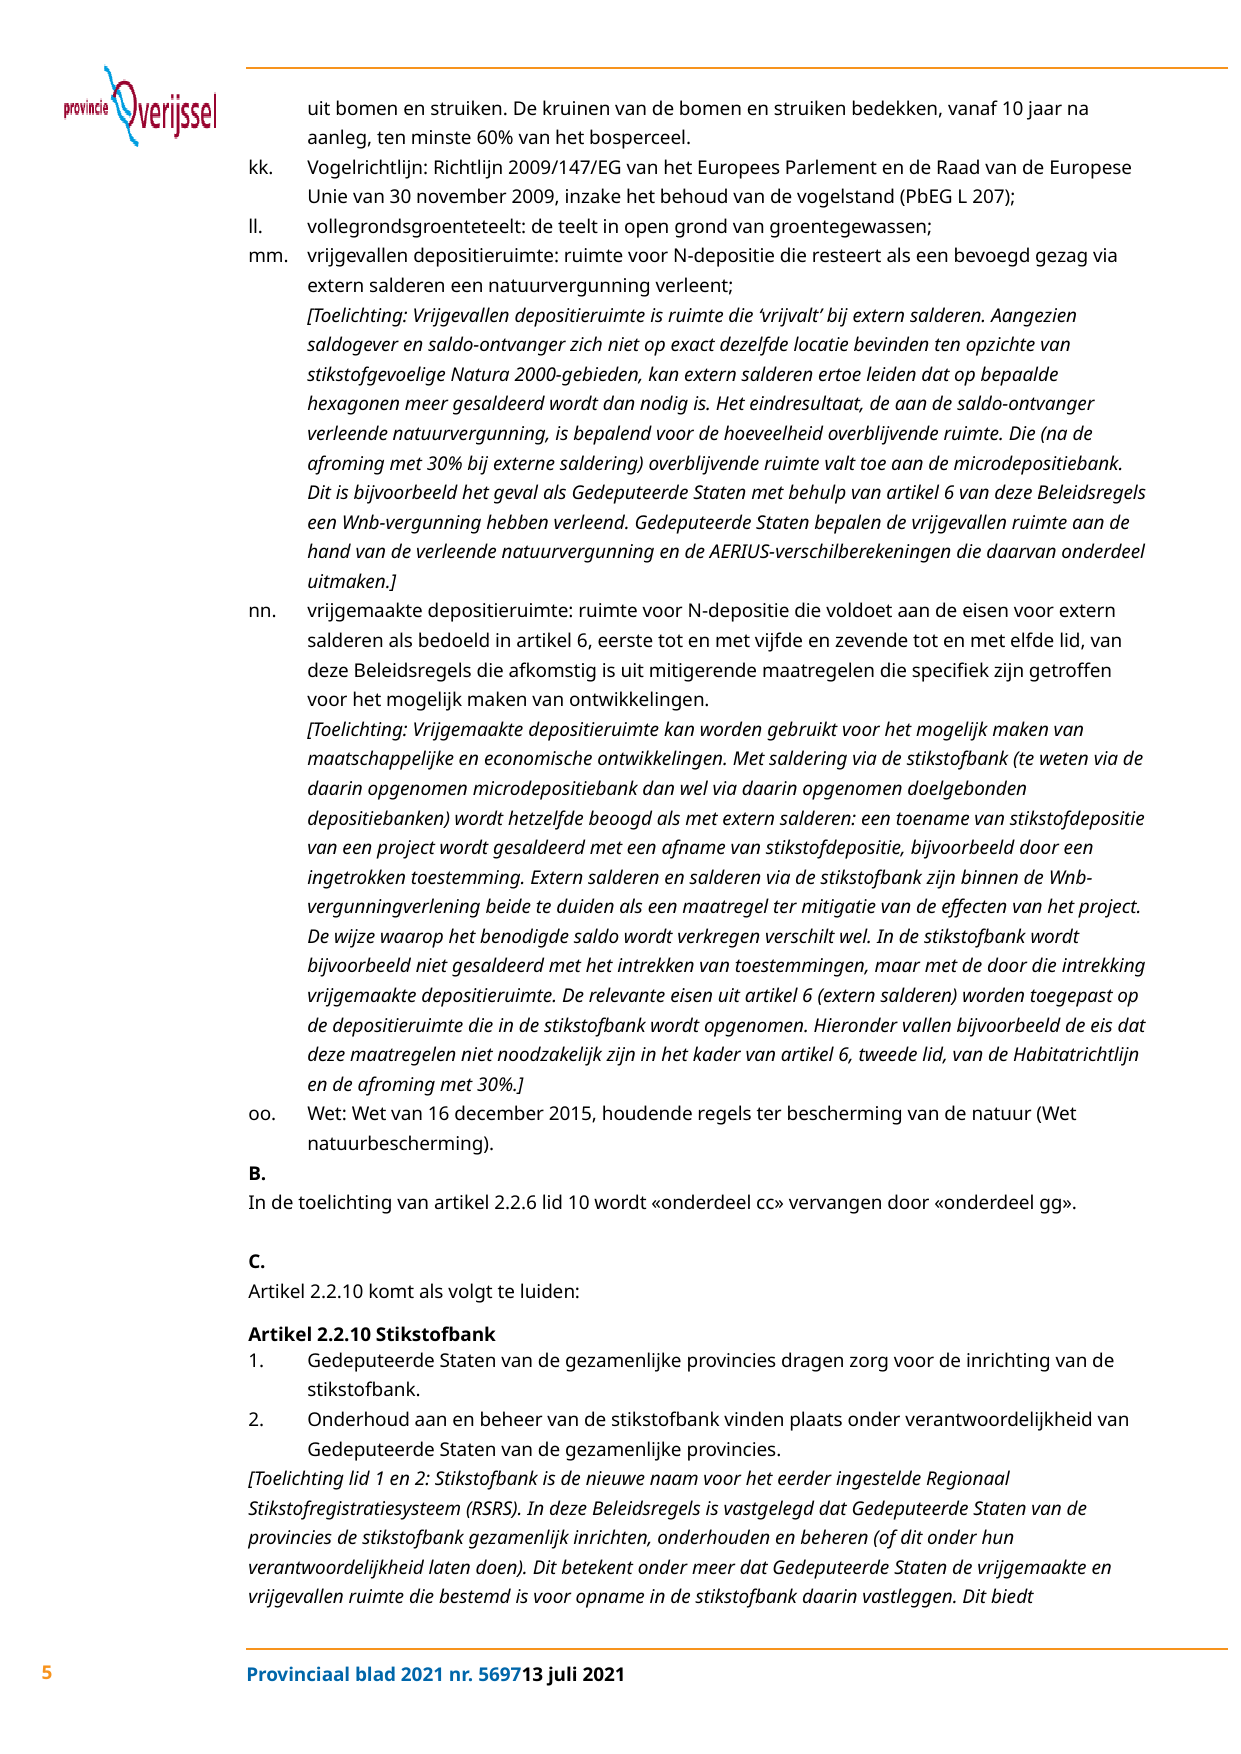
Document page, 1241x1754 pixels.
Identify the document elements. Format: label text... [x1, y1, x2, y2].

list Wet: Wet van 16 december 2015, houdende regels ter bescherming van de natuur (Wet natuurbescherming). [248, 1101, 1152, 1156]
list Vogelrichtlijn: Richtlijn 2009/147/EG van het Europees Parlement en de Raad van de Europese Unie van 30 november 2009, inzake het behoud van de vogelstand (PbEG L 207); [248, 154, 1152, 209]
list vrijgemaakte depositieruimte: ruimte voor N-depositie die voldoet aan de eisen voor extern salderen als bedoeld in artikel 6, eerste tot en met vijfde en zevende tot en met elfde lid, van deze Beleidsregels die afkomstig is uit mitigerende maatregelen die specifiek zijn getroffen voor het mogelijk maken van ontwikkelingen. [248, 598, 1152, 712]
list [Toelichting: Vrijgemaakte depositieruimte kan worden gebruikt voor het mogelijk maken van maatschappelijke en economische ontwikkelingen. Met saldering via de stikstofbank (te weten via de daarin opgenomen microdepositiebank dan wel via daarin opgenomen doelgebonden depositiebanken) wordt hetzelfde beoogd als met extern salderen: een toename van stikstofdepositie van een project wordt gesaldeerd met een afname van stikstofdepositie, bijvoorbeeld door een ingetrokken toestemming. Extern salderen en salderen via de stikstofbank zijn binnen de Wnb-vergunningverlening beide te duiden als een maatregel ter mitigatie van de effecten van het project. De wijze waarop het benodigde saldo wordt verkregen verschilt wel. In de stikstofbank wordt bijvoorbeeld niet gesaldeerd met het intrekken van toestemmingen, maar met de door die intrekking vrijgemaakte depositieruimte. De relevante eisen uit artikel 6 (extern salderen) worden toegepast op de depositieruimte die in de stikstofbank wordt opgenomen. Hieronder vallen bijvoorbeeld de eis dat deze maatregelen niet noodzakelijk zijn in het kader van artikel 6, tweede lid, van de Habitatrichtlijn en de afroming met 30%.] [248, 716, 1152, 1097]
text C. [248, 1248, 1152, 1274]
list vrijgevallen depositieruimte: ruimte voor N-depositie die resteert als een bevoegd gezag via extern salderen een natuurvergunning verleent; [248, 243, 1152, 298]
list uit bomen en struiken. De kruinen van de bomen en struiken bedekken, vanaf 10 jaar na aanleg, ten minste 60% van het bosperceel. [248, 95, 1152, 150]
text B. [248, 1160, 1152, 1186]
picture [41, 47, 231, 172]
text [Toelichting lid 1 en 2: Stikstofbank is de nieuwe naam voor het eerder ingestelde Regionaal Stikstofregistratiesysteem (RSRS). In deze Beleidsregels is vastgelegd dat Gedeputeerde Staten van de provincies de stikstofbank gezamenlijk inrichten, onderhouden en beheren (of dit onder hun verantwoordelijkheid laten doen). Dit betekent onder meer dat Gedeputeerde Staten de vrijgemaakte en vrijgevallen ruimte die bestemd is voor opname in de stikstofbank daarin vastleggen. Dit biedt [248, 1465, 1152, 1609]
text In de toelichting van artikel 2.2.6 lid 10 wordt «onderdeel cc» vervangen door «onderdeel gg». [248, 1189, 1152, 1215]
text Artikel 2.2.10 komt als volgt te luiden: [248, 1278, 1152, 1304]
list [Toelichting: Vrijgevallen depositieruimte is ruimte die ‘vrijvalt’ bij extern salderen. Aangezien saldogever en saldo-ontvanger zich niet op exact dezelfde locatie bevinden ten opzichte van stikstofgevoelige Natura 2000-gebieden, kan extern salderen ertoe leiden dat op bepaalde hexagonen meer gesaldeerd wordt dan nodig is. Het eindresultaat, de aan de saldo-ontvanger verleende natuurvergunning, is bepalend voor de hoeveelheid overblijvende ruimte. Die (na de afroming met 30% bij externe saldering) overblijvende ruimte valt toe aan de microdepositiebank. Dit is bijvoorbeeld het geval als Gedeputeerde Staten met behulp van artikel 6 van deze Beleidsregels een Wnb-vergunning hebben verleend. Gedeputeerde Staten bepalen de vrijgevallen ruimte aan de hand van de verleende natuurvergunning en de AERIUS-verschilberekeningen die daarvan onderdeel uitmaken.] [248, 302, 1152, 594]
list Gedeputeerde Staten van de gezamenlijke provincies dragen zorg voor de inrichting van de stikstofbank. [248, 1347, 1152, 1402]
list Onderhoud aan en beheer van de stikstofbank vinden plaats onder verantwoordelijkheid van Gedeputeerde Staten van de gezamenlijke provincies. [248, 1406, 1152, 1461]
list vollegrondsgroenteteelt: de teelt in open grond van groentegewassen; [248, 213, 1152, 239]
text Artikel 2.2.10 Stikstofbank [248, 1321, 1152, 1347]
